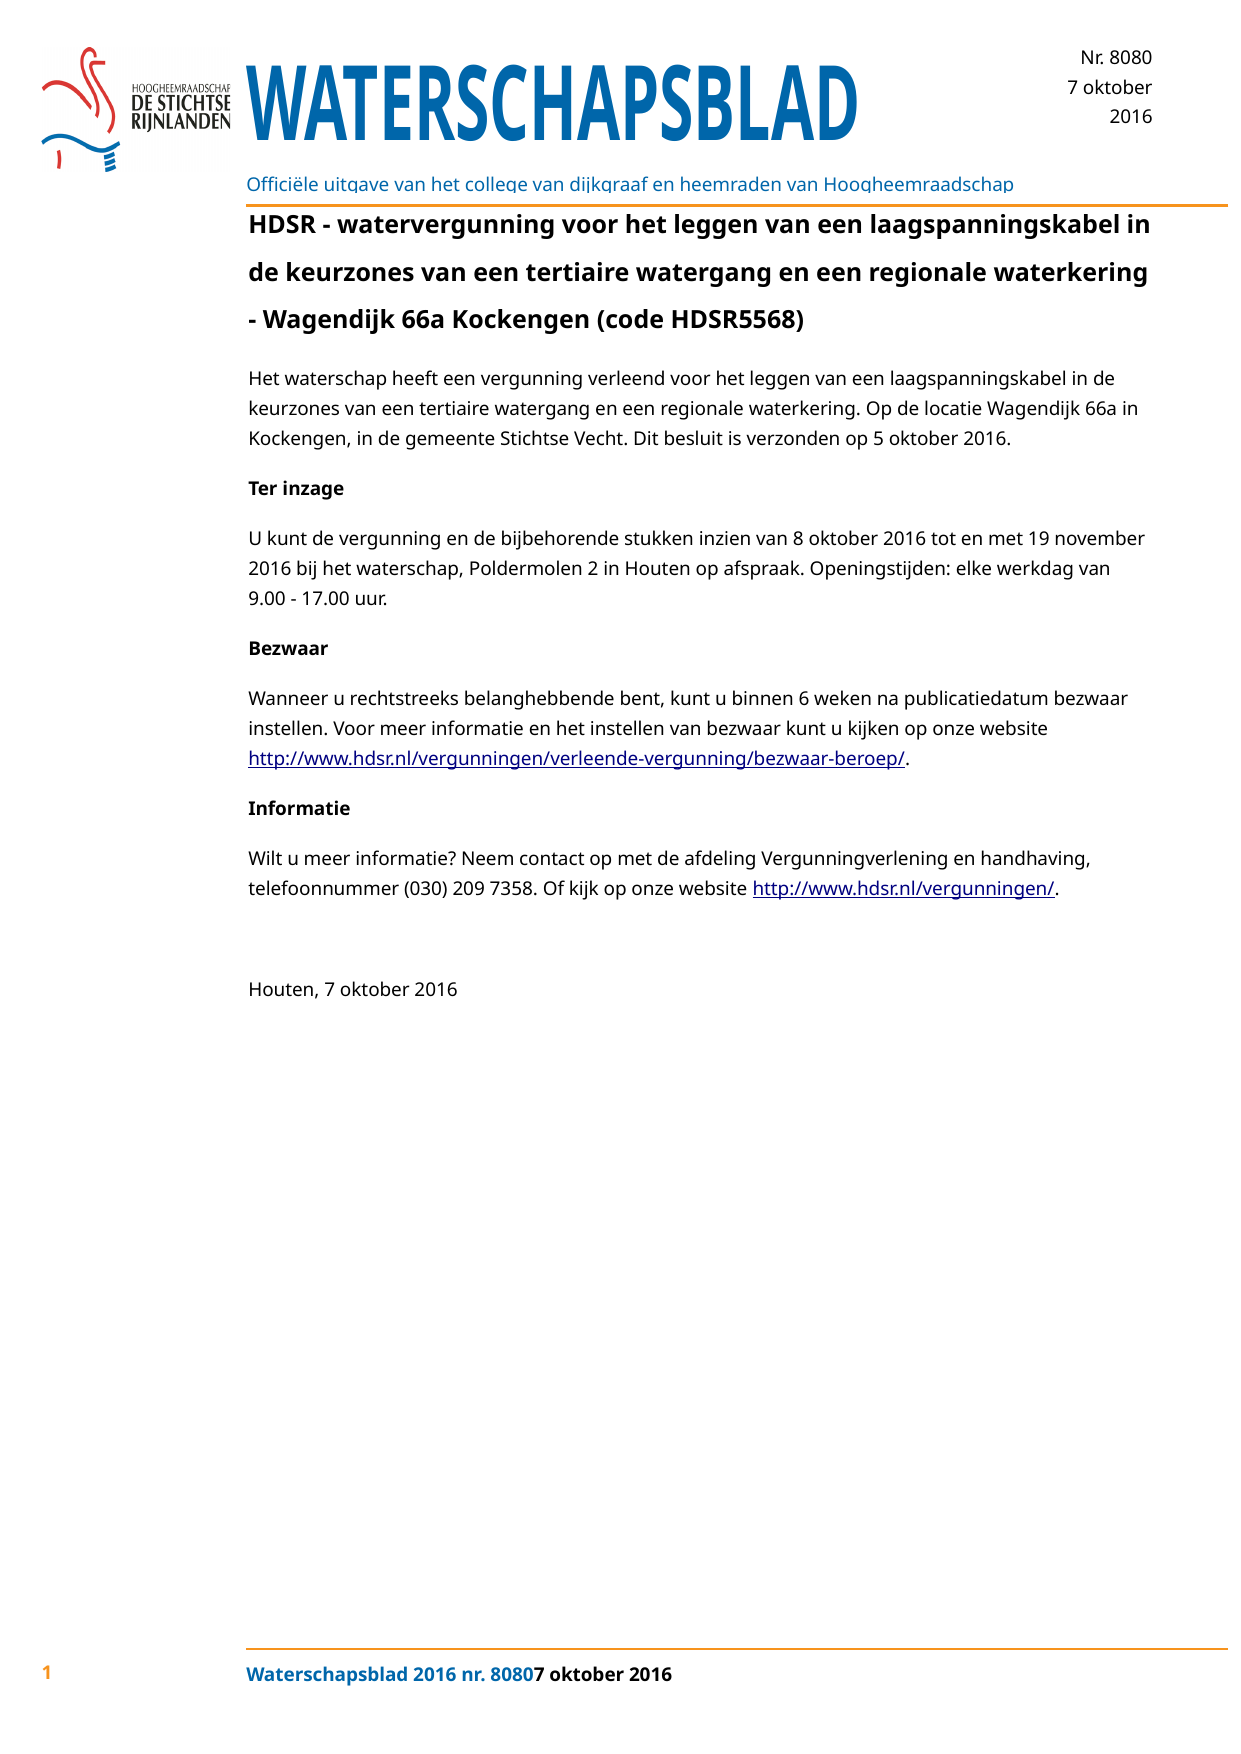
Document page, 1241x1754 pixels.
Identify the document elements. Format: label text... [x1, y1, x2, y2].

text Ter inzage [248, 475, 1152, 501]
text U kunt de vergunning en de bijbehorende stukken inzien van 8 oktober 2016 tot en met 19 november 2016 bij het waterschap, Poldermolen 2 in Houten op afspraak. Openingstijden: elke werkdag van 9.00 - 17.00 uur. [248, 526, 1152, 610]
text HDSR - watervergunning voor het leggen van een laagspanningskabel in de keurzones van een tertiaire watergang en een regionale waterkering - Wagendijk 66a Kockengen (code HDSR5568) [248, 207, 1152, 336]
text Informatie [248, 795, 1152, 821]
text Wilt u meer informatie? Neem contact op met de afdeling Vergunningverlening en handhaving, telefoonnummer (030) 209 7358. Of kijk op onze website http://www.hdsr.nl/vergunningen/. [248, 846, 1152, 901]
text Houten, 7 oktober 2016 [248, 976, 1152, 1002]
text Het waterschap heeft een vergunning verleend voor het leggen van een laagspanningskabel in de keurzones van een tertiaire watergang en een regionale waterkering. Op de locatie Wagendijk 66a in Kockengen, in de gemeente Stichtse Vecht. Dit besluit is verzonden op 5 oktober 2016. [248, 366, 1152, 450]
text Bezwaar [248, 635, 1152, 661]
text Wanneer u rechtstreeks belanghebbende bent, kunt u binnen 6 weken na publicatiedatum bezwaar instellen. Voor meer informatie en het instellen van bezwaar kunt u kijken op onze website http://www.hdsr.nl/vergunningen/verleende-vergunning/bezwaar-beroep/. [248, 686, 1152, 770]
picture [41, 47, 231, 172]
